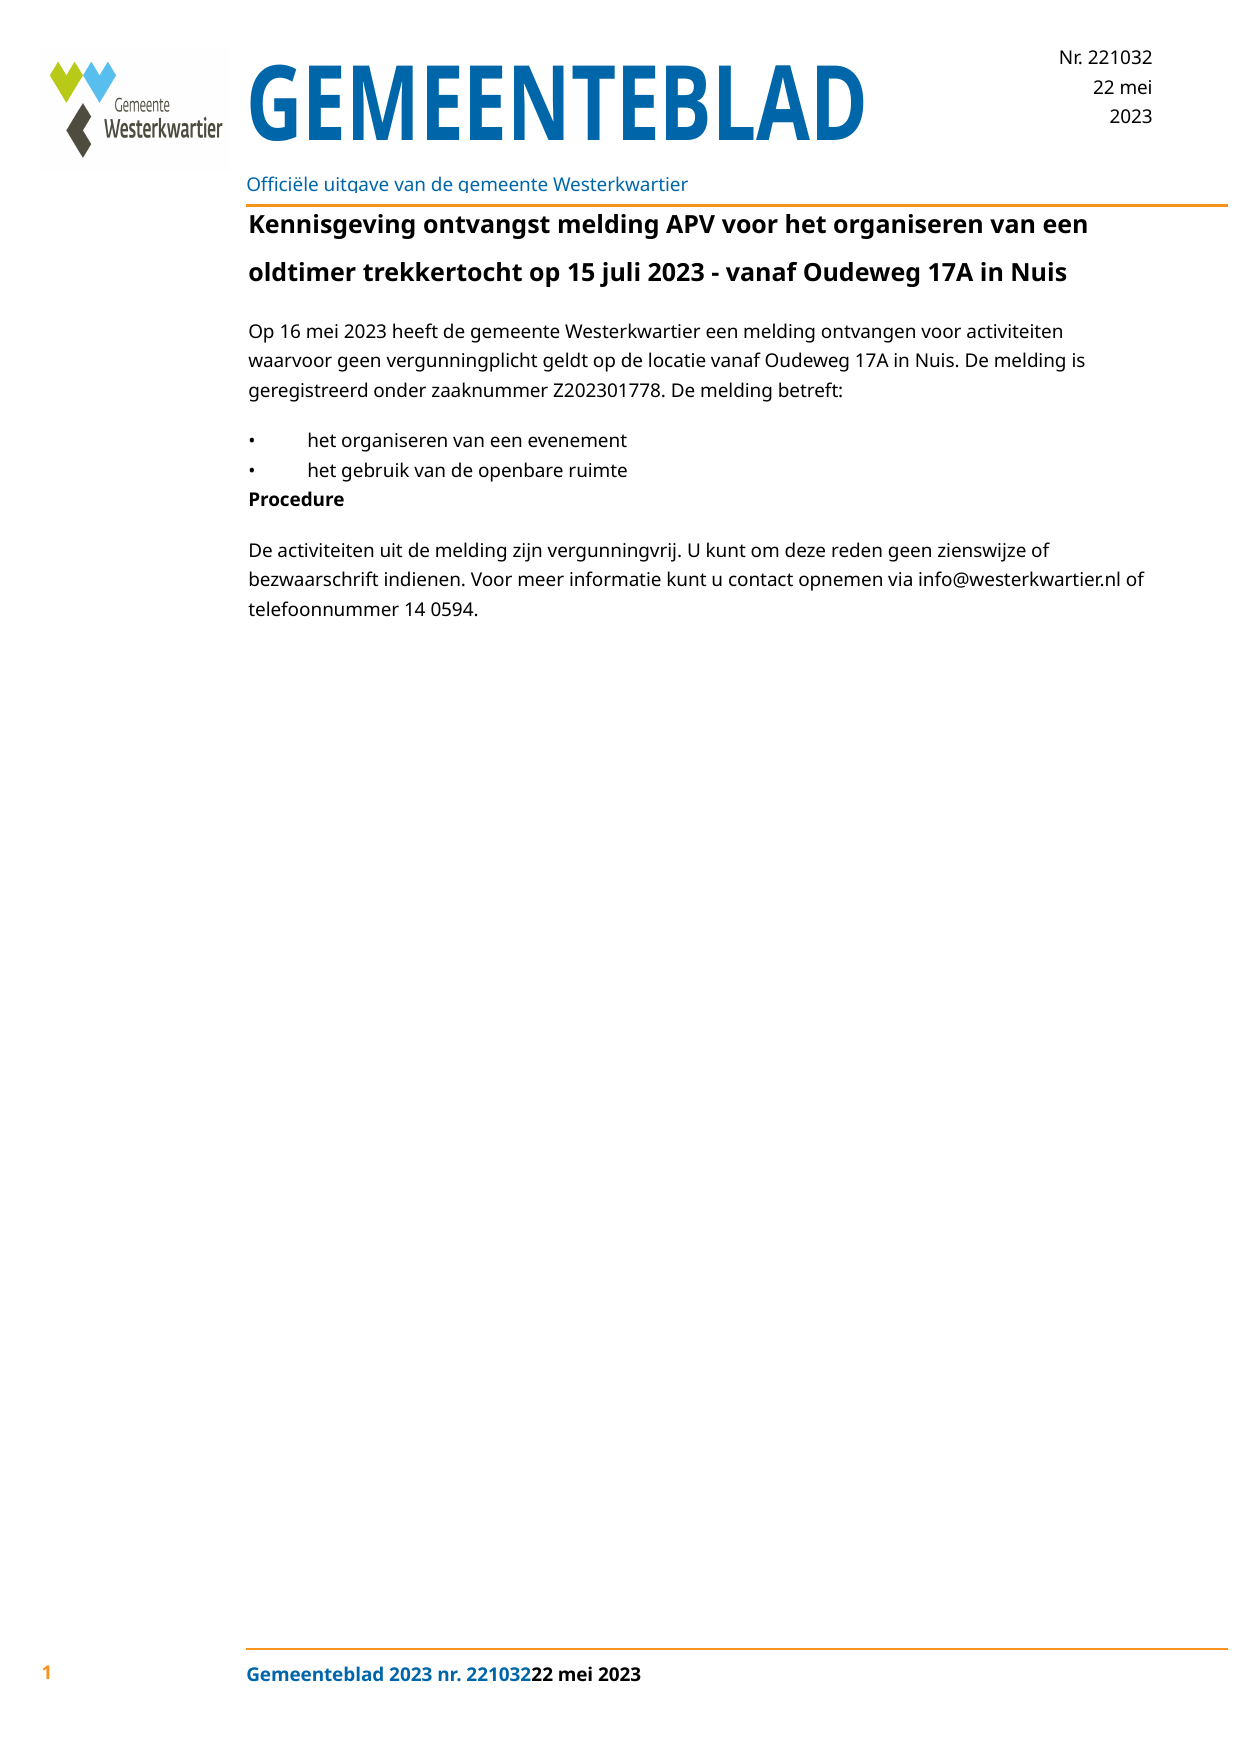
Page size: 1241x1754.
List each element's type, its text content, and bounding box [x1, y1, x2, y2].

text Op 16 mei 2023 heeft de gemeente Westerkwartier een melding ontvangen voor activiteiten waarvoor geen vergunningplicht geldt op de locatie vanaf Oudeweg 17A in Nuis. De melding is geregistreerd onder zaaknummer Z202301778. De melding betreft: [248, 318, 1152, 403]
picture [41, 47, 231, 172]
list het organiseren van een evenement [248, 427, 1152, 453]
list het gebruik van de openbare ruimte [248, 457, 1152, 483]
text Procedure [248, 487, 1152, 512]
text Kennisgeving ontvangst melding APV voor het organiseren van een oldtimer trekkertocht op 15 juli 2023 - vanaf Oudeweg 17A in Nuis [248, 207, 1152, 288]
text De activiteiten uit de melding zijn vergunningvrij. U kunt om deze reden geen zienswijze of bezwaarschrift indienen. Voor meer informatie kunt u contact opnemen via info@westerkwartier.nl of telefoonnummer 14 0594. [248, 537, 1152, 622]
